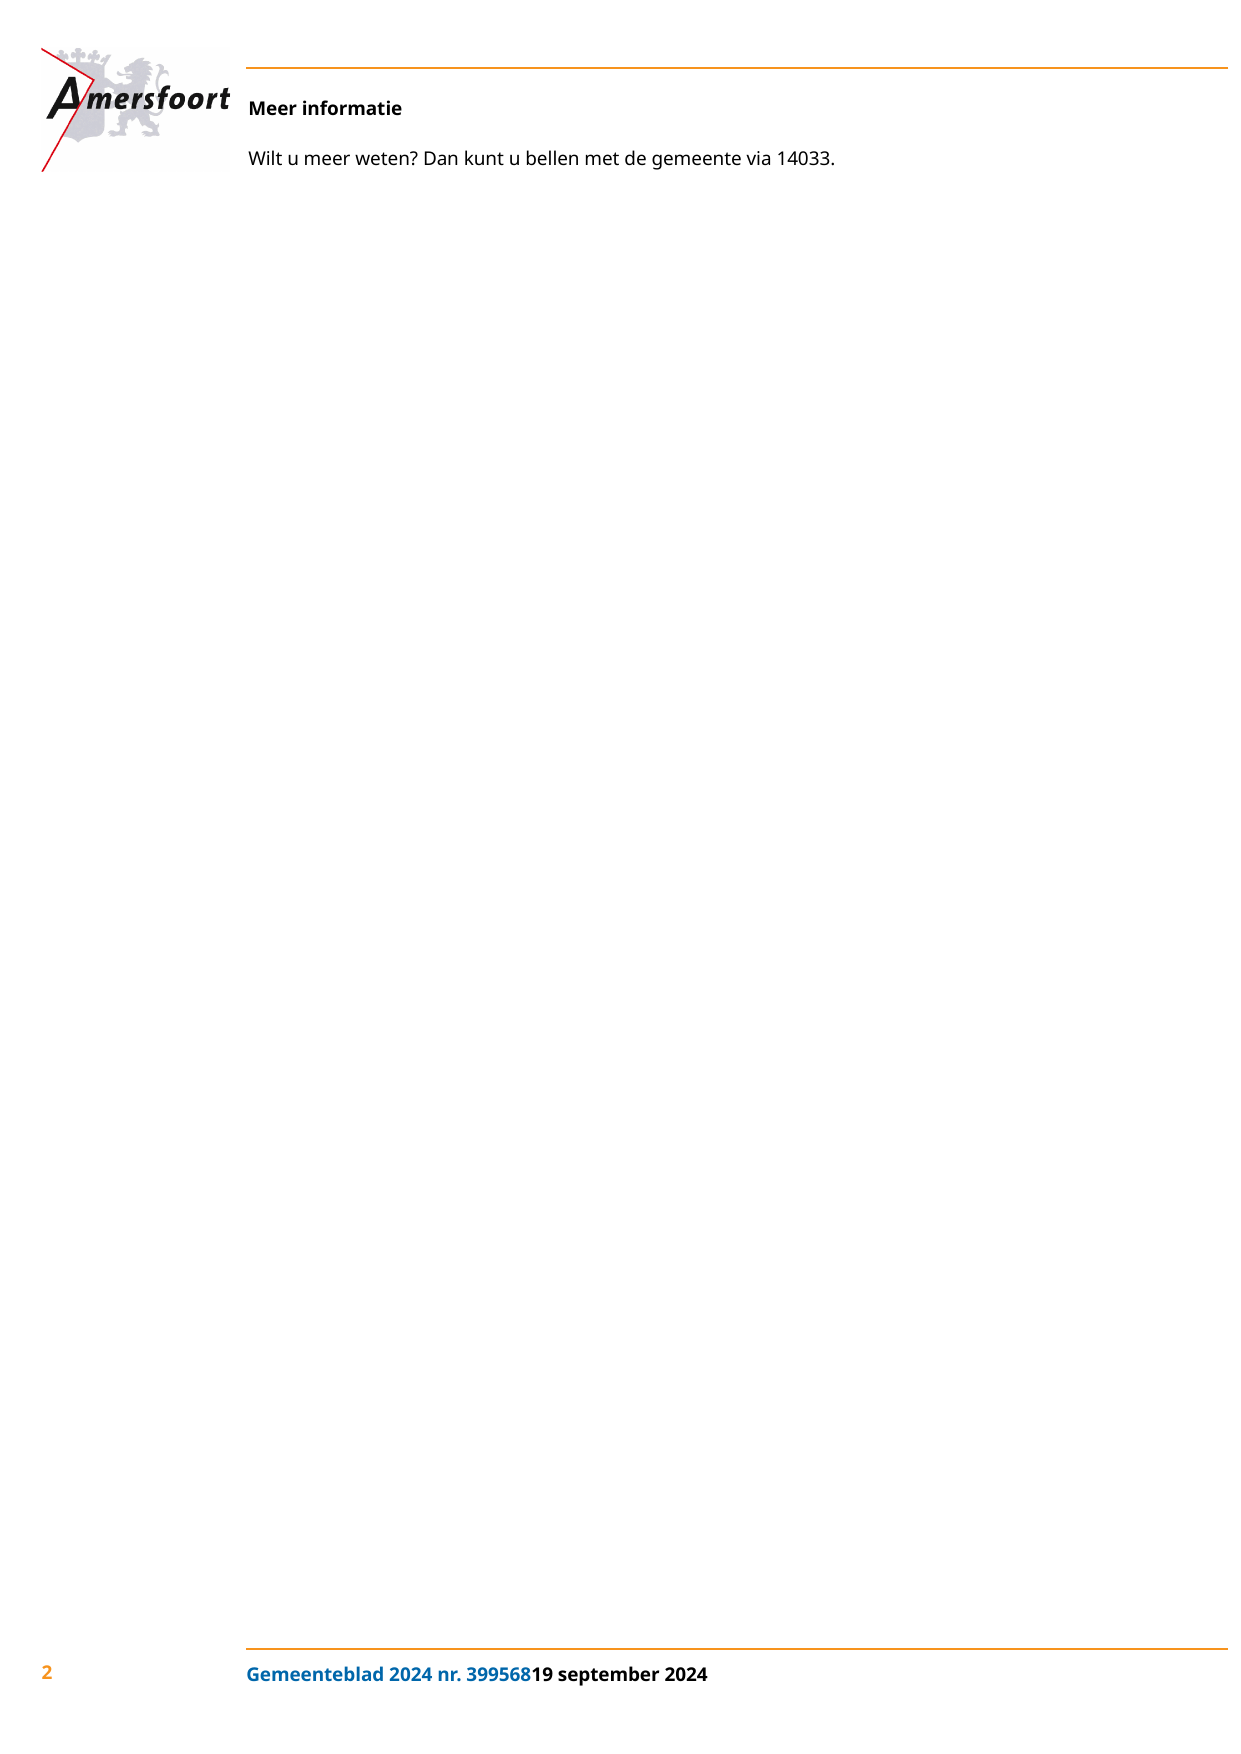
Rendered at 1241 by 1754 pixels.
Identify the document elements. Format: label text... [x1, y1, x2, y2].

text Wilt u meer weten? Dan kunt u bellen met de gemeente via 14033. [248, 145, 1152, 171]
picture [41, 47, 231, 172]
text Meer informatie [248, 95, 1152, 121]
